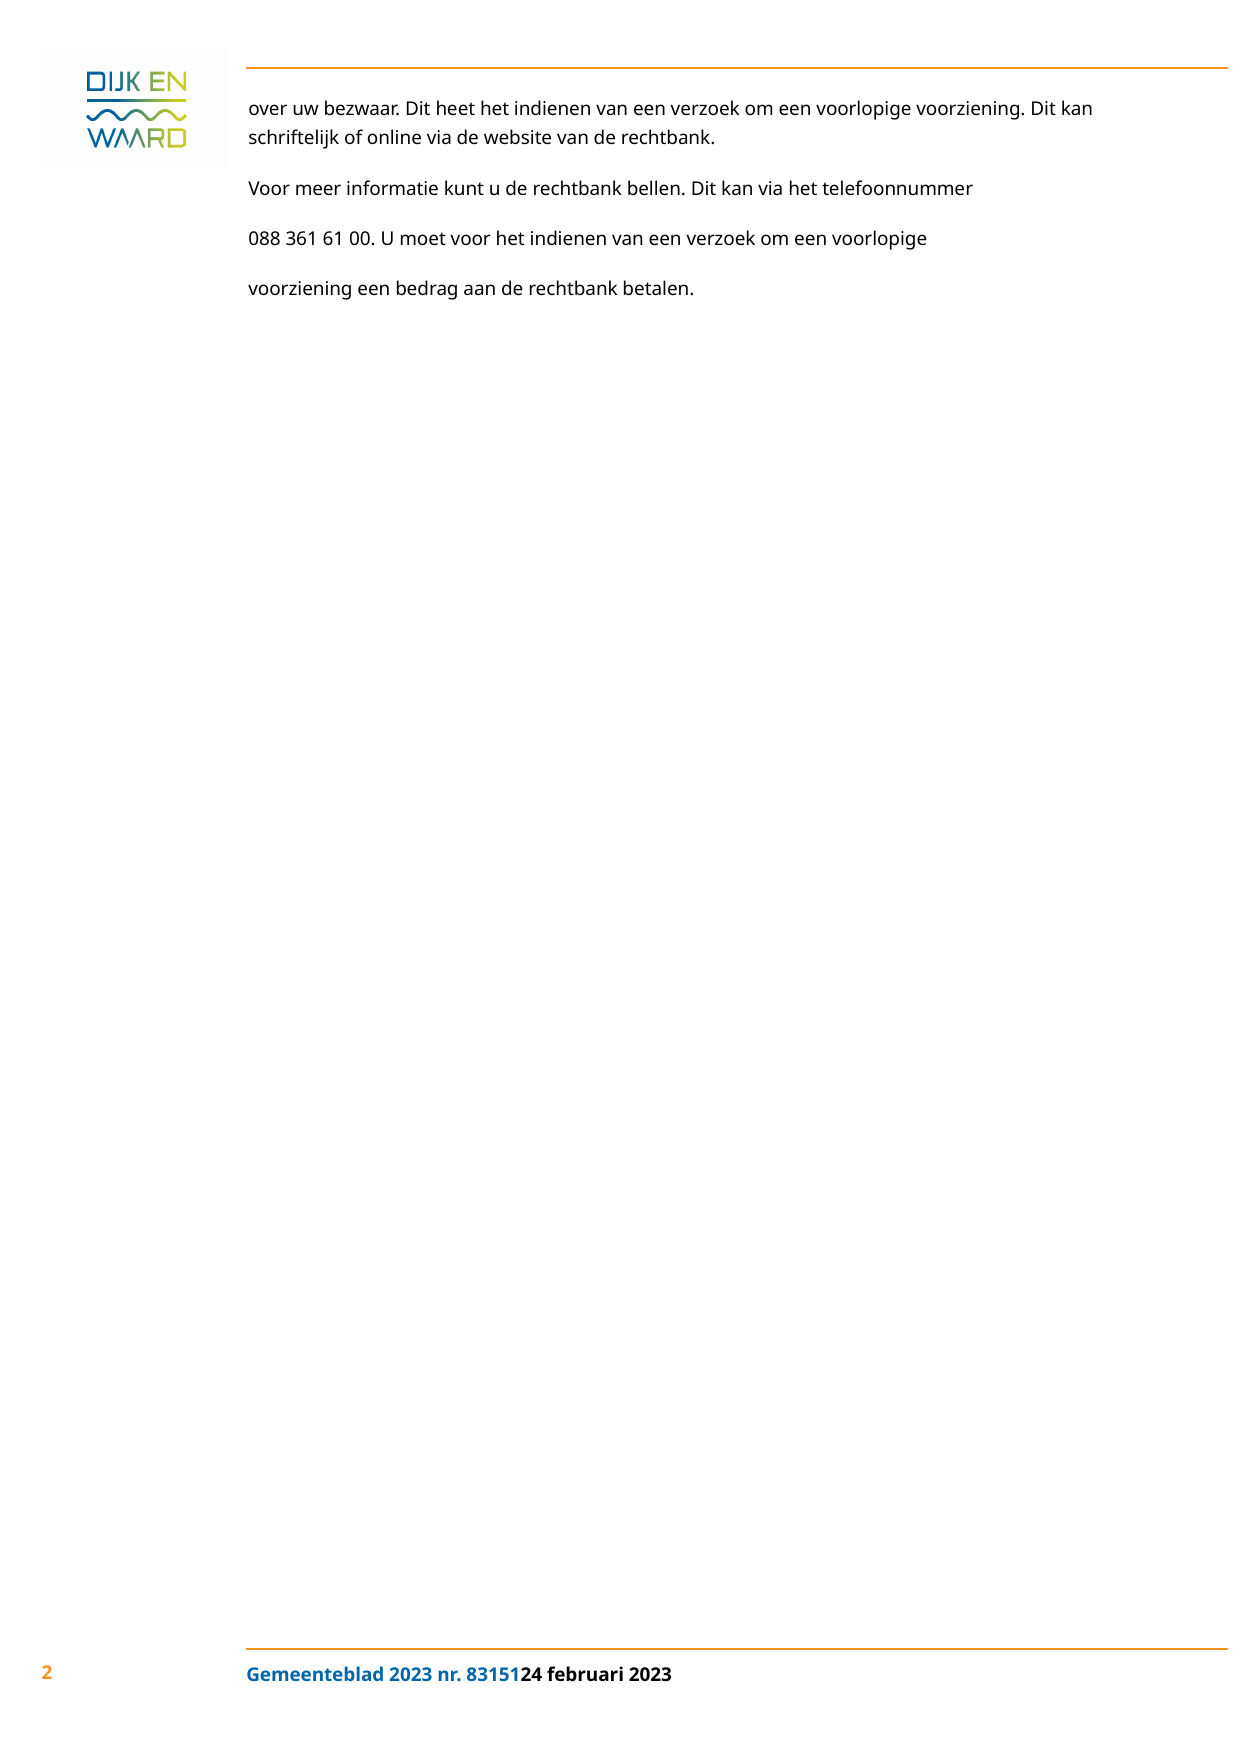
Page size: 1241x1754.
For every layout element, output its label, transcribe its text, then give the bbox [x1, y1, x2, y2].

text over uw bezwaar. Dit heet het indienen van een verzoek om een voorlopige voorziening. Dit kan schriftelijk of online via de website van de rechtbank. [248, 95, 1152, 150]
text voorziening een bedrag aan de rechtbank betalen. [248, 276, 1152, 301]
text 088 361 61 00. U moet voor het indienen van een verzoek om een voorlopige [248, 225, 1152, 251]
text Voor meer informatie kunt u de rechtbank bellen. Dit kan via het telefoonnummer [248, 175, 1152, 201]
picture [41, 47, 231, 172]
